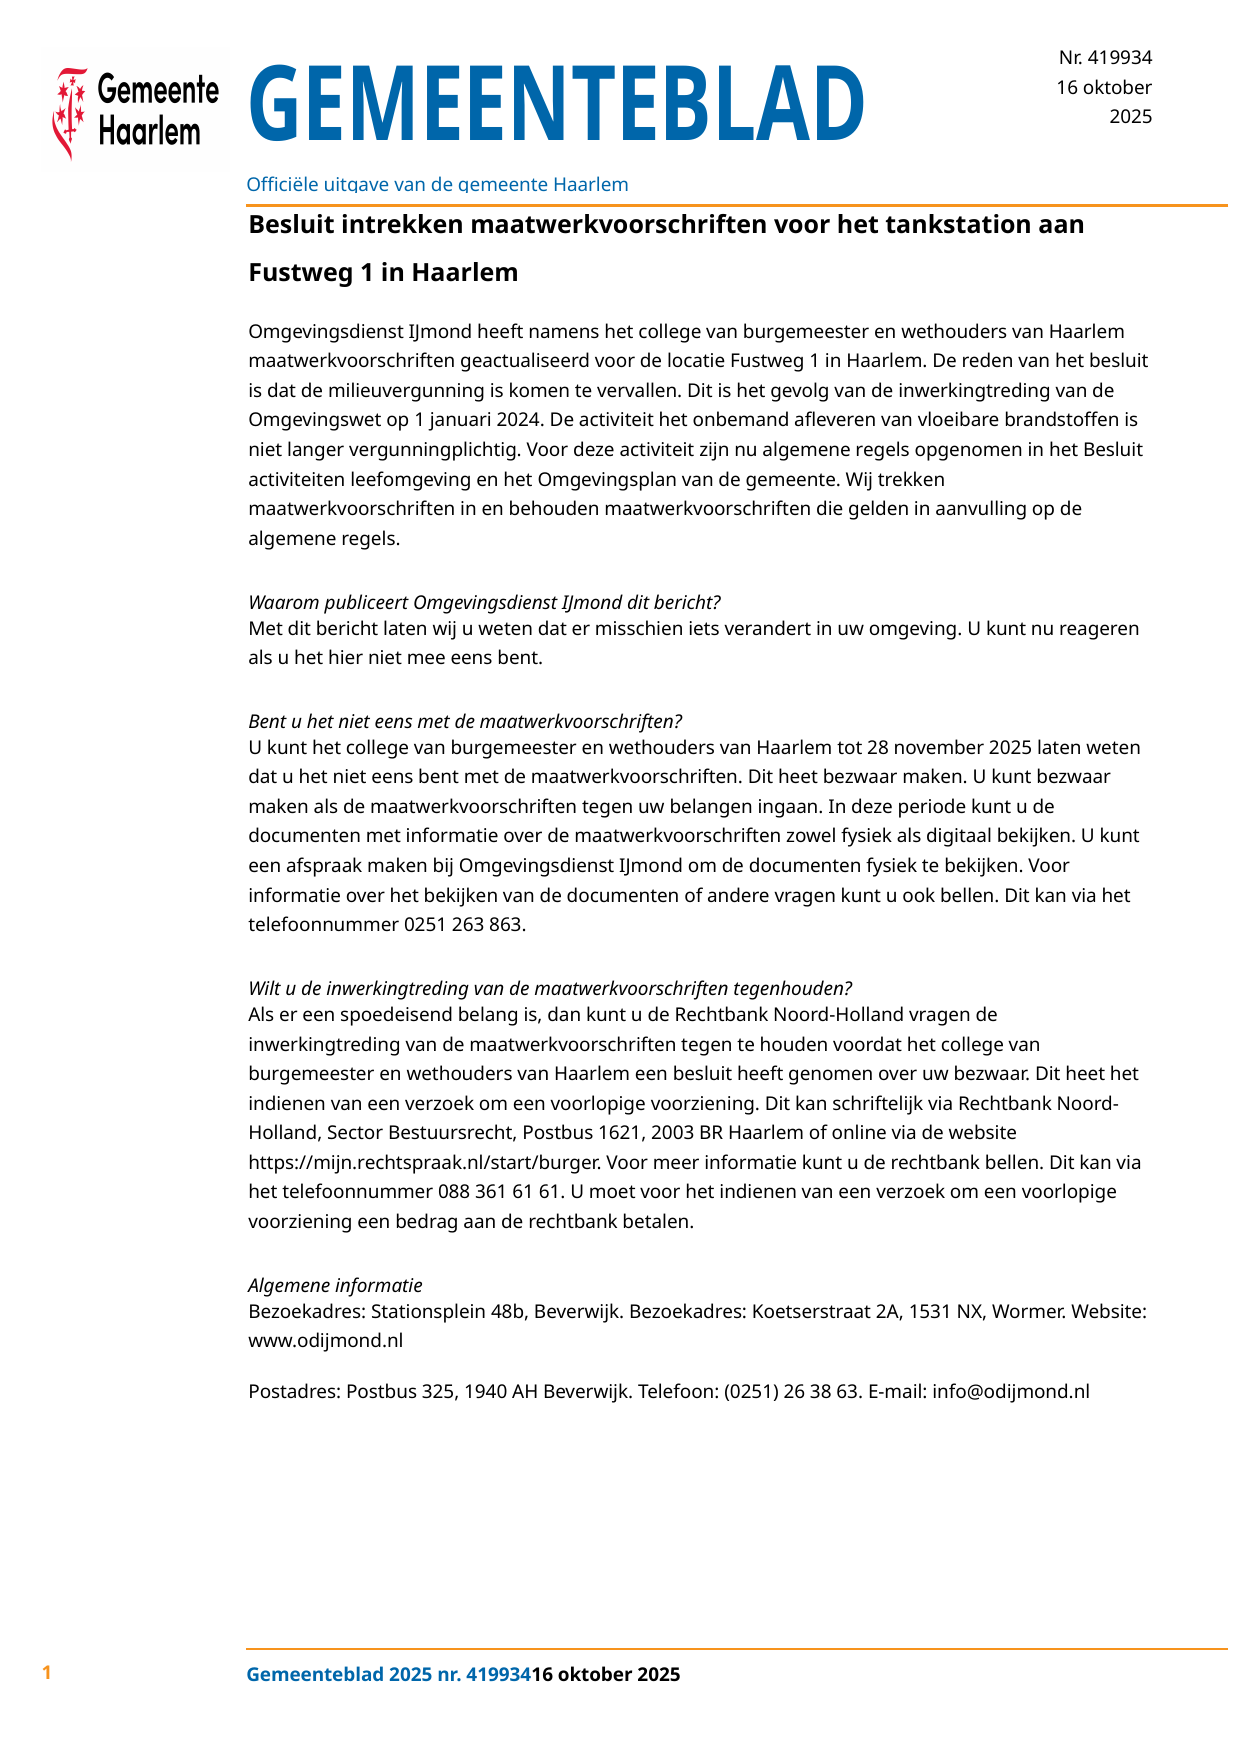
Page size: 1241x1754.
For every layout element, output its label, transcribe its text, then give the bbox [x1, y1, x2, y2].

text Als er een spoedeisend belang is, dan kunt u de Rechtbank Noord-Holland vragen de inwerkingtreding van de maatwerkvoorschriften tegen te houden voordat het college van burgemeester en wethouders van Haarlem een besluit heeft genomen over uw bezwaar. Dit heet het indienen van een verzoek om een voorlopige voorziening. Dit kan schriftelijk via Rechtbank Noord-Holland, Sector Bestuursrecht, Postbus 1621, 2003 BR Haarlem of online via de website https://mijn.rechtspraak.nl/start/burger. Voor meer informatie kunt u de rechtbank bellen. Dit kan via het telefoonnummer 088 361 61 61. U moet voor het indienen van een verzoek om een voorlopige voorziening een bedrag aan de rechtbank betalen. [248, 1001, 1152, 1234]
text U kunt het college van burgemeester en wethouders van Haarlem tot 28 november 2025 laten weten dat u het niet eens bent met de maatwerkvoorschriften. Dit heet bezwaar maken. U kunt bezwaar maken als de maatwerkvoorschriften tegen uw belangen ingaan. In deze periode kunt u de documenten met informatie over de maatwerkvoorschriften zowel fysiek als digitaal bekijken. U kunt een afspraak maken bij Omgevingsdienst IJmond om de documenten fysiek te bekijken. Voor informatie over het bekijken van de documenten of andere vragen kunt u ook bellen. Dit kan via het telefoonnummer 0251 263 863. [248, 734, 1152, 937]
text Bent u het niet eens met de maatwerkvoorschriften? [248, 708, 1152, 734]
text Met dit bericht laten wij u weten dat er misschien iets verandert in uw omgeving. U kunt nu reageren als u het hier niet mee eens bent. [248, 615, 1152, 670]
text Bezoekadres: Stationsplein 48b, Beverwijk. Bezoekadres: Koetserstraat 2A, 1531 NX, Wormer. Website: www.odijmond.nl [248, 1298, 1152, 1353]
picture [41, 47, 231, 172]
text Postadres: Postbus 325, 1940 AH Beverwijk. Telefoon: (0251) 26 38 63. E-mail: info@odijmond.nl [248, 1378, 1152, 1404]
text Wilt u de inwerkingtreding van de maatwerkvoorschriften tegenhouden? [248, 975, 1152, 1001]
text Algemene informatie [248, 1272, 1152, 1298]
text Waarom publiceert Omgevingsdienst IJmond dit bericht? [248, 589, 1152, 615]
text Besluit intrekken maatwerkvoorschriften voor het tankstation aan Fustweg 1 in Haarlem [248, 207, 1152, 288]
text Omgevingsdienst IJmond heeft namens het college van burgemeester en wethouders van Haarlem maatwerkvoorschriften geactualiseerd voor de locatie Fustweg 1 in Haarlem. De reden van het besluit is dat de milieuvergunning is komen te vervallen. Dit is het gevolg van de inwerkingtreding van de Omgevingswet op 1 januari 2024. De activiteit het onbemand afleveren van vloeibare brandstoffen is niet langer vergunningplichtig. Voor deze activiteit zijn nu algemene regels opgenomen in het Besluit activiteiten leefomgeving en het Omgevingsplan van de gemeente. Wij trekken maatwerkvoorschriften in en behouden maatwerkvoorschriften die gelden in aanvulling op de algemene regels. [248, 318, 1152, 551]
